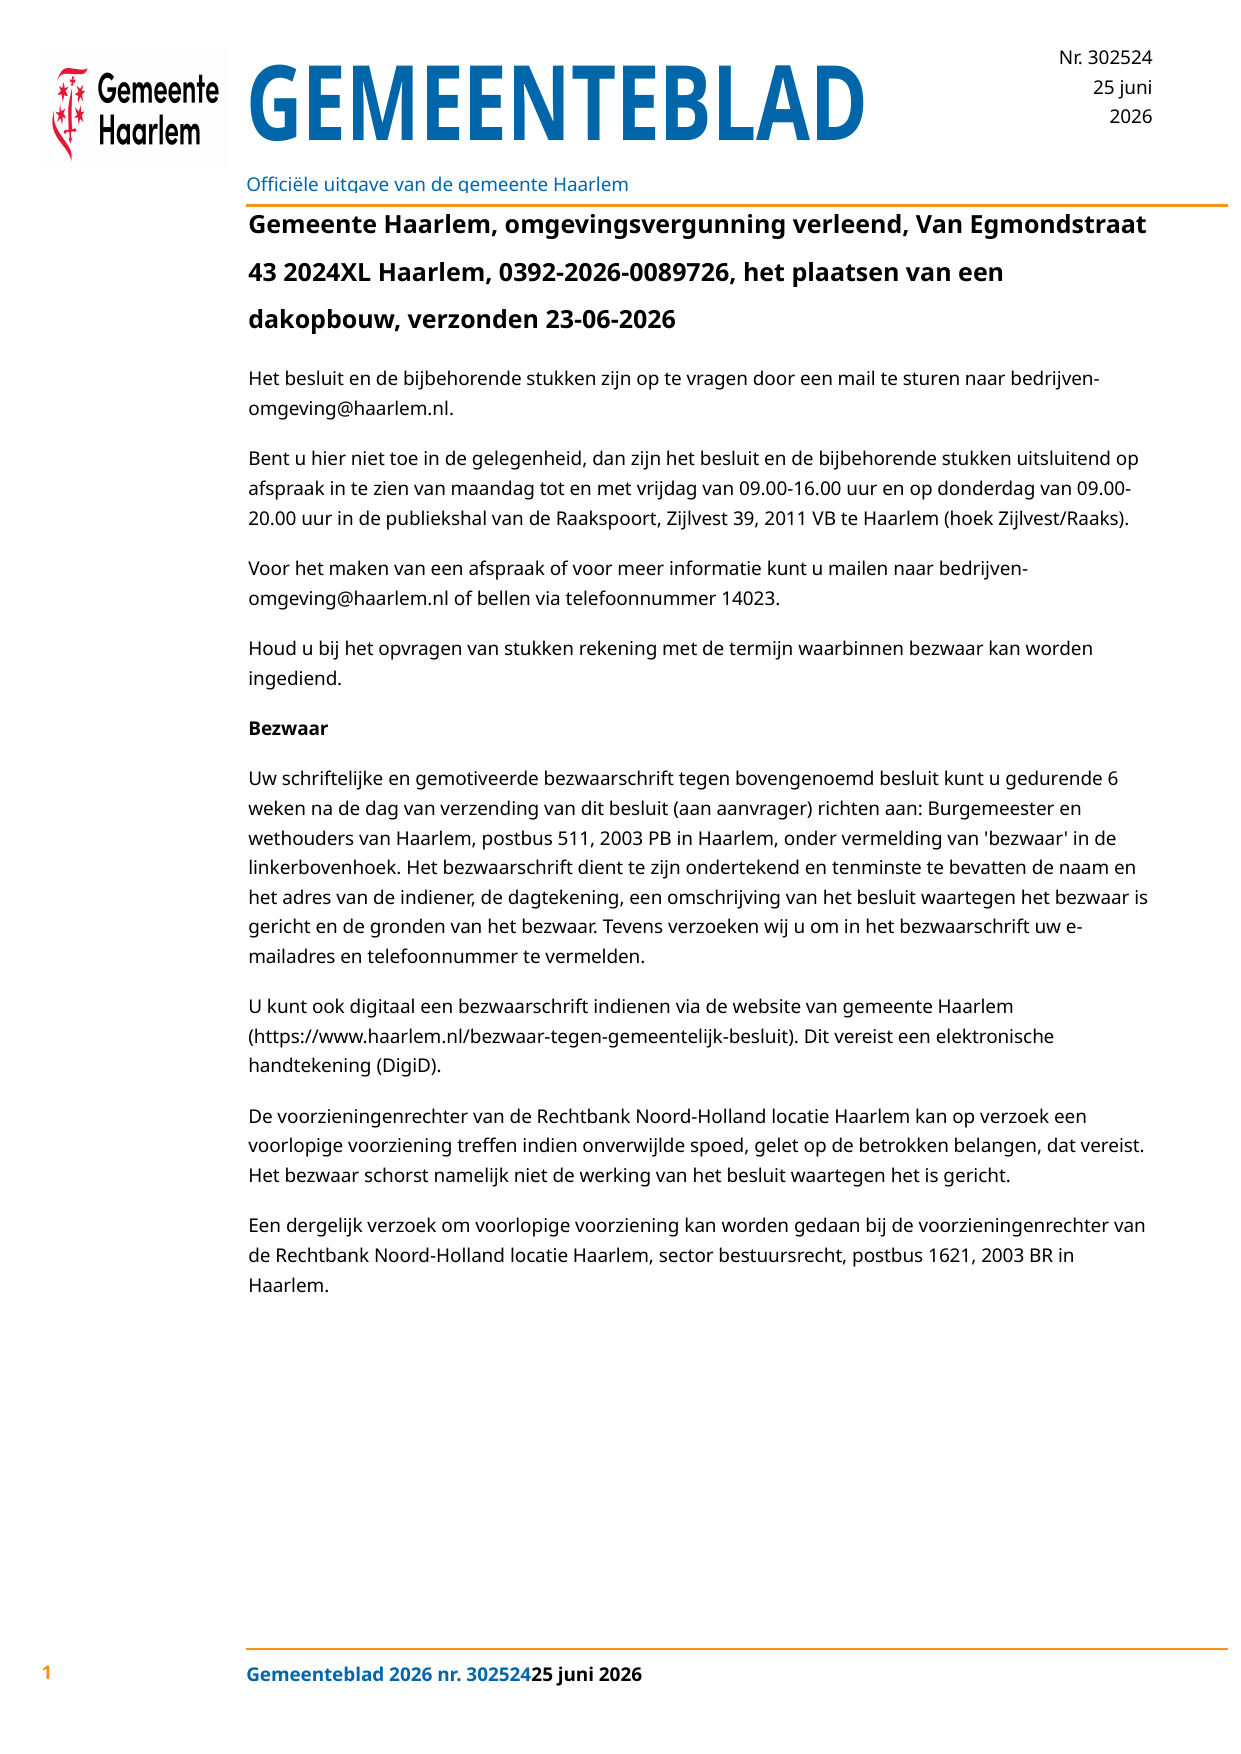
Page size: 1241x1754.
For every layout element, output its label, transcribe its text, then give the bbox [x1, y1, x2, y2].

text Voor het maken van een afspraak of voor meer informatie kunt u mailen naar bedrijven-omgeving@haarlem.nl of bellen via telefoonnummer 14023. [248, 555, 1152, 610]
text Uw schriftelijke en gemotiveerde bezwaarschrift tegen bovengenoemd besluit kunt u gedurende 6 weken na de dag van verzending van dit besluit (aan aanvrager) richten aan: Burgemeester en wethouders van Haarlem, postbus 511, 2003 PB in Haarlem, onder vermelding van 'bezwaar' in de linkerbovenhoek. Het bezwaarschrift dient te zijn ondertekend en tenminste te bevatten de naam en het adres van de indiener, de dagtekening, een omschrijving van het besluit waartegen het bezwaar is gericht en de gronden van het bezwaar. Tevens verzoeken wij u om in het bezwaarschrift uw e-mailadres en telefoonnummer te vermelden. [248, 766, 1152, 969]
text De voorzieningenrechter van de Rechtbank Noord-Holland locatie Haarlem kan op verzoek een voorlopige voorziening treffen indien onverwijlde spoed, gelet op de betrokken belangen, dat vereist. Het bezwaar schorst namelijk niet de werking van het besluit waartegen het is gericht. [248, 1103, 1152, 1188]
text Houd u bij het opvragen van stukken rekening met de termijn waarbinnen bezwaar kan worden ingediend. [248, 635, 1152, 690]
text Een dergelijk verzoek om voorlopige voorziening kan worden gedaan bij de voorzieningenrechter van de Rechtbank Noord-Holland locatie Haarlem, sector bestuursrecht, postbus 1621, 2003 BR in Haarlem. [248, 1213, 1152, 1297]
picture [41, 47, 231, 172]
text Gemeente Haarlem, omgevingsvergunning verleend, Van Egmondstraat 43 2024XL Haarlem, 0392-2026-0089726, het plaatsen van een dakopbouw, verzonden 23-06-2026 [248, 207, 1152, 336]
text Bezwaar [248, 715, 1152, 741]
text U kunt ook digitaal een bezwaarschrift indienen via de website van gemeente Haarlem (https://www.haarlem.nl/bezwaar-tegen-gemeentelijk-besluit). Dit vereist een elektronische handtekening (DigiD). [248, 993, 1152, 1078]
text Bent u hier niet toe in de gelegenheid, dan zijn het besluit en de bijbehorende stukken uitsluitend op afspraak in te zien van maandag tot en met vrijdag van 09.00-16.00 uur en op donderdag van 09.00-20.00 uur in de publiekshal van de Raakspoort, Zijlvest 39, 2011 VB te Haarlem (hoek Zijlvest/Raaks). [248, 446, 1152, 530]
text Het besluit en de bijbehorende stukken zijn op te vragen door een mail te sturen naar bedrijven-omgeving@haarlem.nl. [248, 366, 1152, 421]
